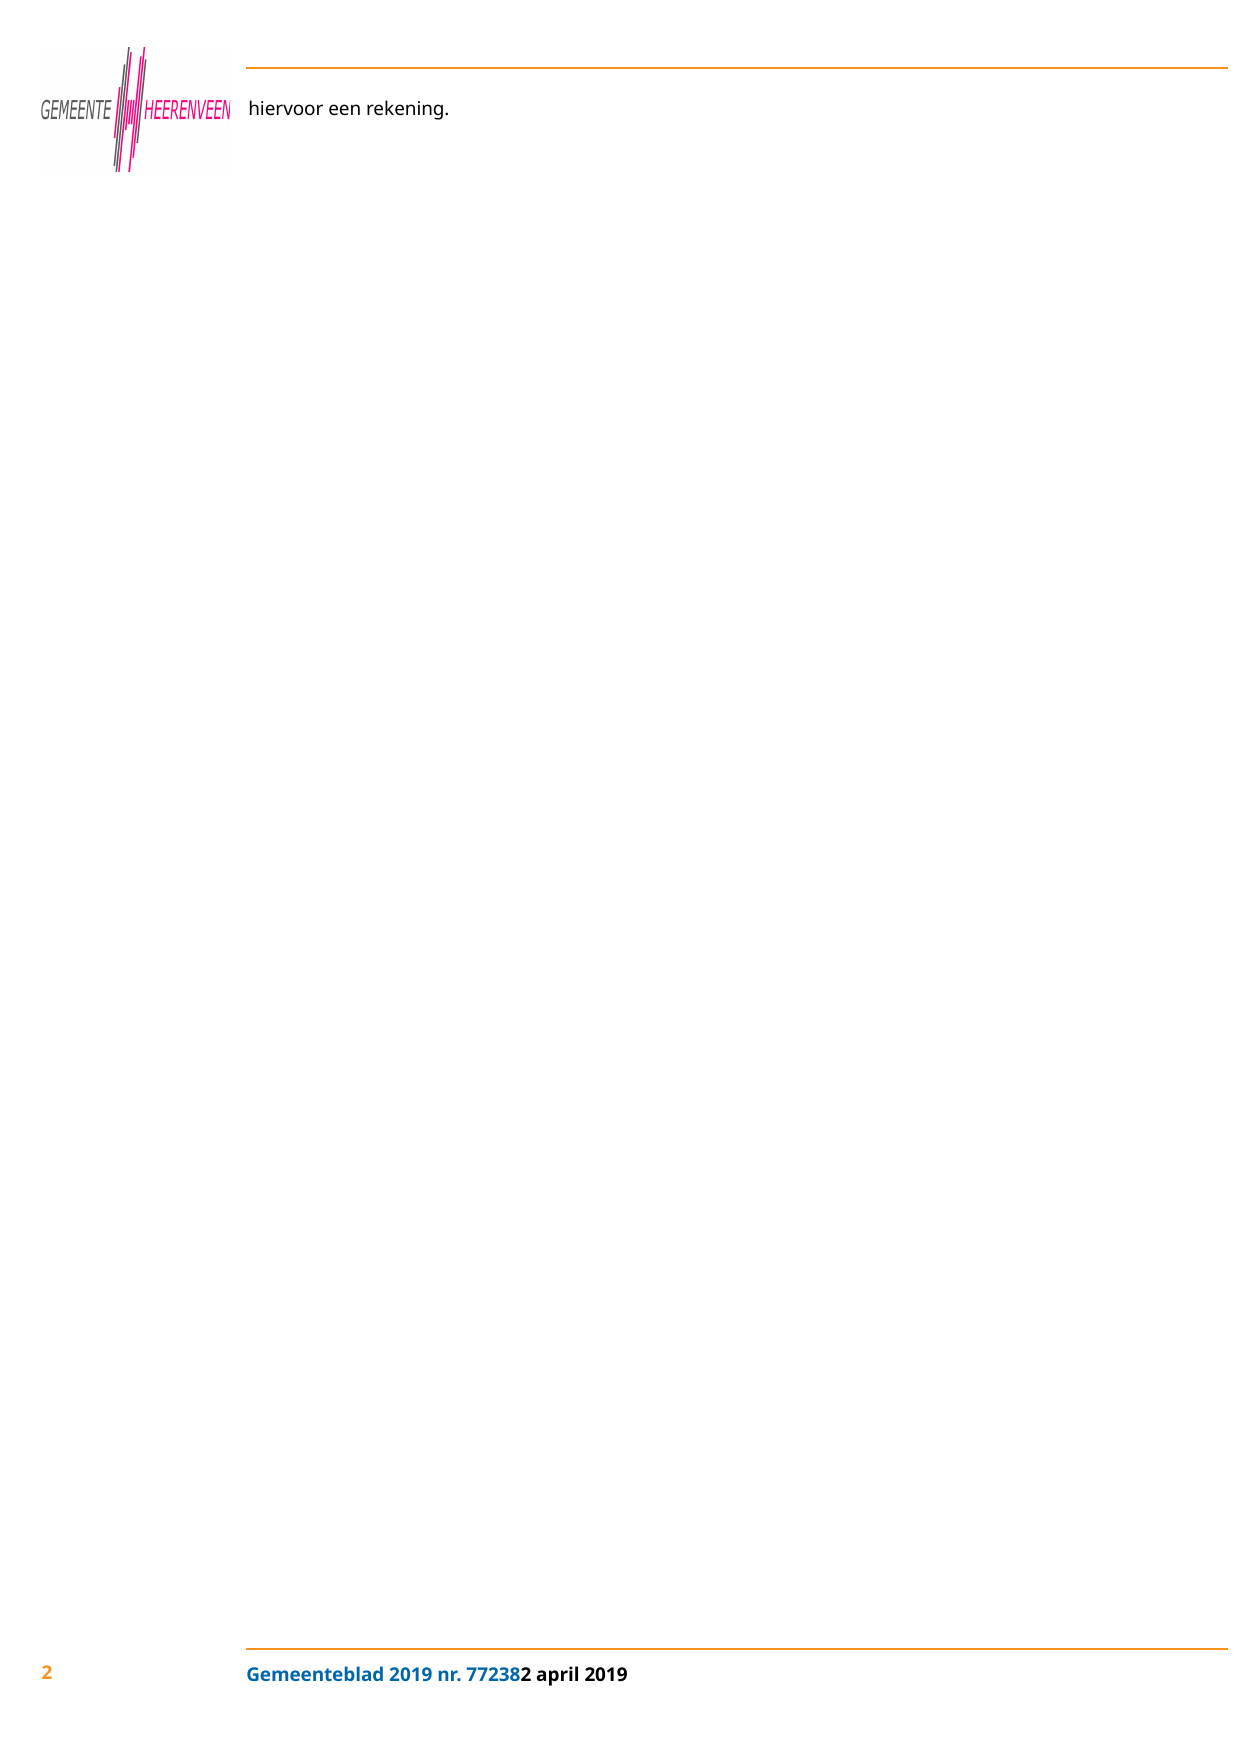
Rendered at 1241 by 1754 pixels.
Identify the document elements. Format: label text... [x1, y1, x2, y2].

picture [41, 47, 231, 172]
text hiervoor een rekening. [248, 95, 1152, 121]
